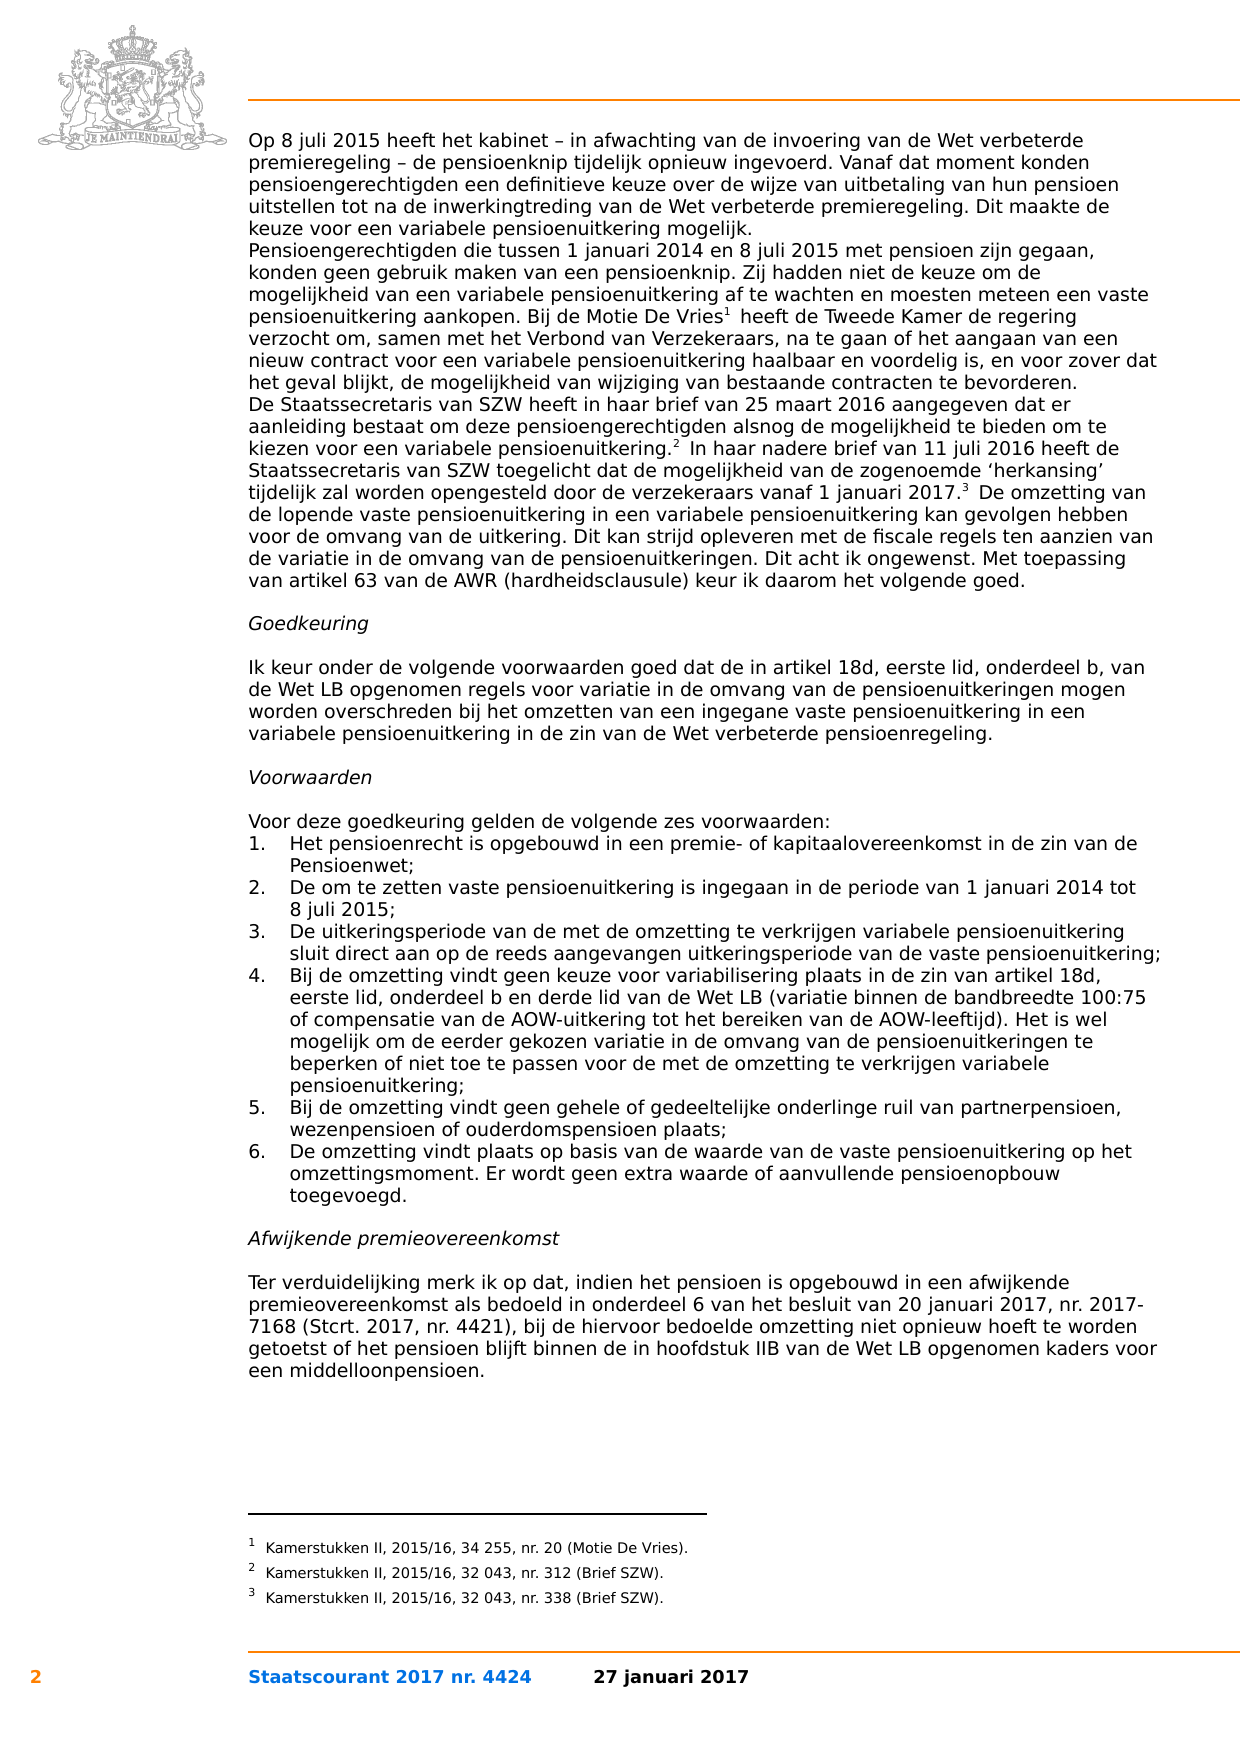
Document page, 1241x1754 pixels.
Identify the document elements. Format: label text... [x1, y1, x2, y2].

text 3. De uitkeringsperiode van de met de omzetting te verkrijgen variabele pensioenuitkering sluit direct aan op de reeds aangevangen uitkeringsperiode van de vaste pensioenuitkering; [248, 921, 1163, 965]
text Kamerstukken II, 2015/16, 32 043, nr. 312 (Brief SZW). [248, 1561, 1163, 1583]
text 6. De omzetting vindt plaats op basis van de waarde van de vaste pensioenuitkering op het omzettingsmoment. Er wordt geen extra waarde of aanvullende pensioenopbouw toegevoegd. [248, 1141, 1163, 1206]
text Voor deze goedkeuring gelden de volgende zes voorwaarden: [248, 811, 1163, 833]
text Kamerstukken II, 2015/16, 32 043, nr. 338 (Brief SZW). [248, 1586, 1163, 1608]
text Ter verduidelijking merk ik op dat, indien het pensioen is opgebouwd in een afwijkende premieovereenkomst als bedoeld in onderdeel 6 van het besluit van 20 januari 2017, nr. 2017-7168 (Stcrt. 2017, nr. 4421), bij de hiervoor bedoelde omzetting niet opnieuw hoeft te worden getoetst of het pensioen blijft binnen de in hoofdstuk IIB van de Wet LB opgenomen kaders voor een middelloonpensioen. [248, 1272, 1163, 1382]
text Op 8 juli 2015 heeft het kabinet – in afwachting van de invoering van de Wet verbeterde premieregeling – de pensioenknip tijdelijk opnieuw ingevoerd. Vanaf dat moment konden pensioengerechtigden een definitieve keuze over de wijze van uitbetaling van hun pensioen uitstellen tot na de inwerkingtreding van de Wet verbeterde premieregeling. Dit maakte de keuze voor een variabele pensioenuitkering mogelijk. [248, 130, 1163, 240]
text Kamerstukken II, 2015/16, 34 255, nr. 20 (Motie De Vries). [248, 1536, 1163, 1558]
text Pensioengerechtigden die tussen 1 januari 2014 en 8 juli 2015 met pensioen zijn gegaan, konden geen gebruik maken van een pensioenknip. Zij hadden niet de keuze om de mogelijkheid van een variabele pensioenuitkering af te wachten en moesten meteen een vaste pensioenuitkering aankopen. Bij de Motie De Vries heeft de Tweede Kamer de regering verzocht om, samen met het Verbond van Verzekeraars, na te gaan of het aangaan van een nieuw contract voor een variabele pensioenuitkering haalbaar en voordelig is, en voor zover dat het geval blijkt, de mogelijkheid van wijziging van bestaande contracten te bevorderen. [248, 240, 1163, 394]
text 4. Bij de omzetting vindt geen keuze voor variabilisering plaats in de zin van artikel 18d, eerste lid, onderdeel b en derde lid van de Wet LB (variatie binnen de bandbreedte 100:75 of compensatie van de AOW-uitkering tot het bereiken van de AOW-leeftijd). Het is wel mogelijk om de eerder gekozen variatie in de omvang van de pensioenuitkeringen te beperken of niet toe te passen voor de met de omzetting te verkrijgen variabele pensioenuitkering; [248, 965, 1163, 1097]
text 5. Bij de omzetting vindt geen gehele of gedeeltelijke onderlinge ruil van partnerpensioen, wezenpensioen of ouderdomspensioen plaats; [248, 1097, 1163, 1141]
picture [38, 25, 227, 150]
text 2. De om te zetten vaste pensioenuitkering is ingegaan in de periode van 1 januari 2014 tot 8 juli 2015; [248, 877, 1163, 921]
subtitle Voorwaarden [248, 767, 1163, 789]
text Ik keur onder de volgende voorwaarden goed dat de in artikel 18d, eerste lid, onderdeel b, van de Wet LB opgenomen regels voor variatie in de omvang van de pensioenuitkeringen mogen worden overschreden bij het omzetten van een ingegane vaste pensioenuitkering in een variabele pensioenuitkering in de zin van de Wet verbeterde pensioenregeling. [248, 657, 1163, 745]
subtitle Afwijkende premieovereenkomst [248, 1228, 1163, 1250]
subtitle Goedkeuring [248, 613, 1163, 635]
text 1. Het pensioenrecht is opgebouwd in een premie- of kapitaalovereenkomst in de zin van de Pensioenwet; [248, 833, 1163, 877]
text De Staatssecretaris van SZW heeft in haar brief van 25 maart 2016 aangegeven dat er aanleiding bestaat om deze pensioengerechtigden alsnog de mogelijkheid te bieden om te kiezen voor een variabele pensioenuitkering. In haar nadere brief van 11 juli 2016 heeft de Staatssecretaris van SZW toegelicht dat de mogelijkheid van de zogenoemde ‘herkansing’ tijdelijk zal worden opengesteld door de verzekeraars vanaf 1 januari 2017. De omzetting van de lopende vaste pensioenuitkering in een variabele pensioenuitkering kan gevolgen hebben voor de omvang van de uitkering. Dit kan strijd opleveren met de fiscale regels ten aanzien van de variatie in de omvang van de pensioenuitkeringen. Dit acht ik ongewenst. Met toepassing van artikel 63 van de AWR (hardheidsclausule) keur ik daarom het volgende goed. [248, 394, 1163, 591]
